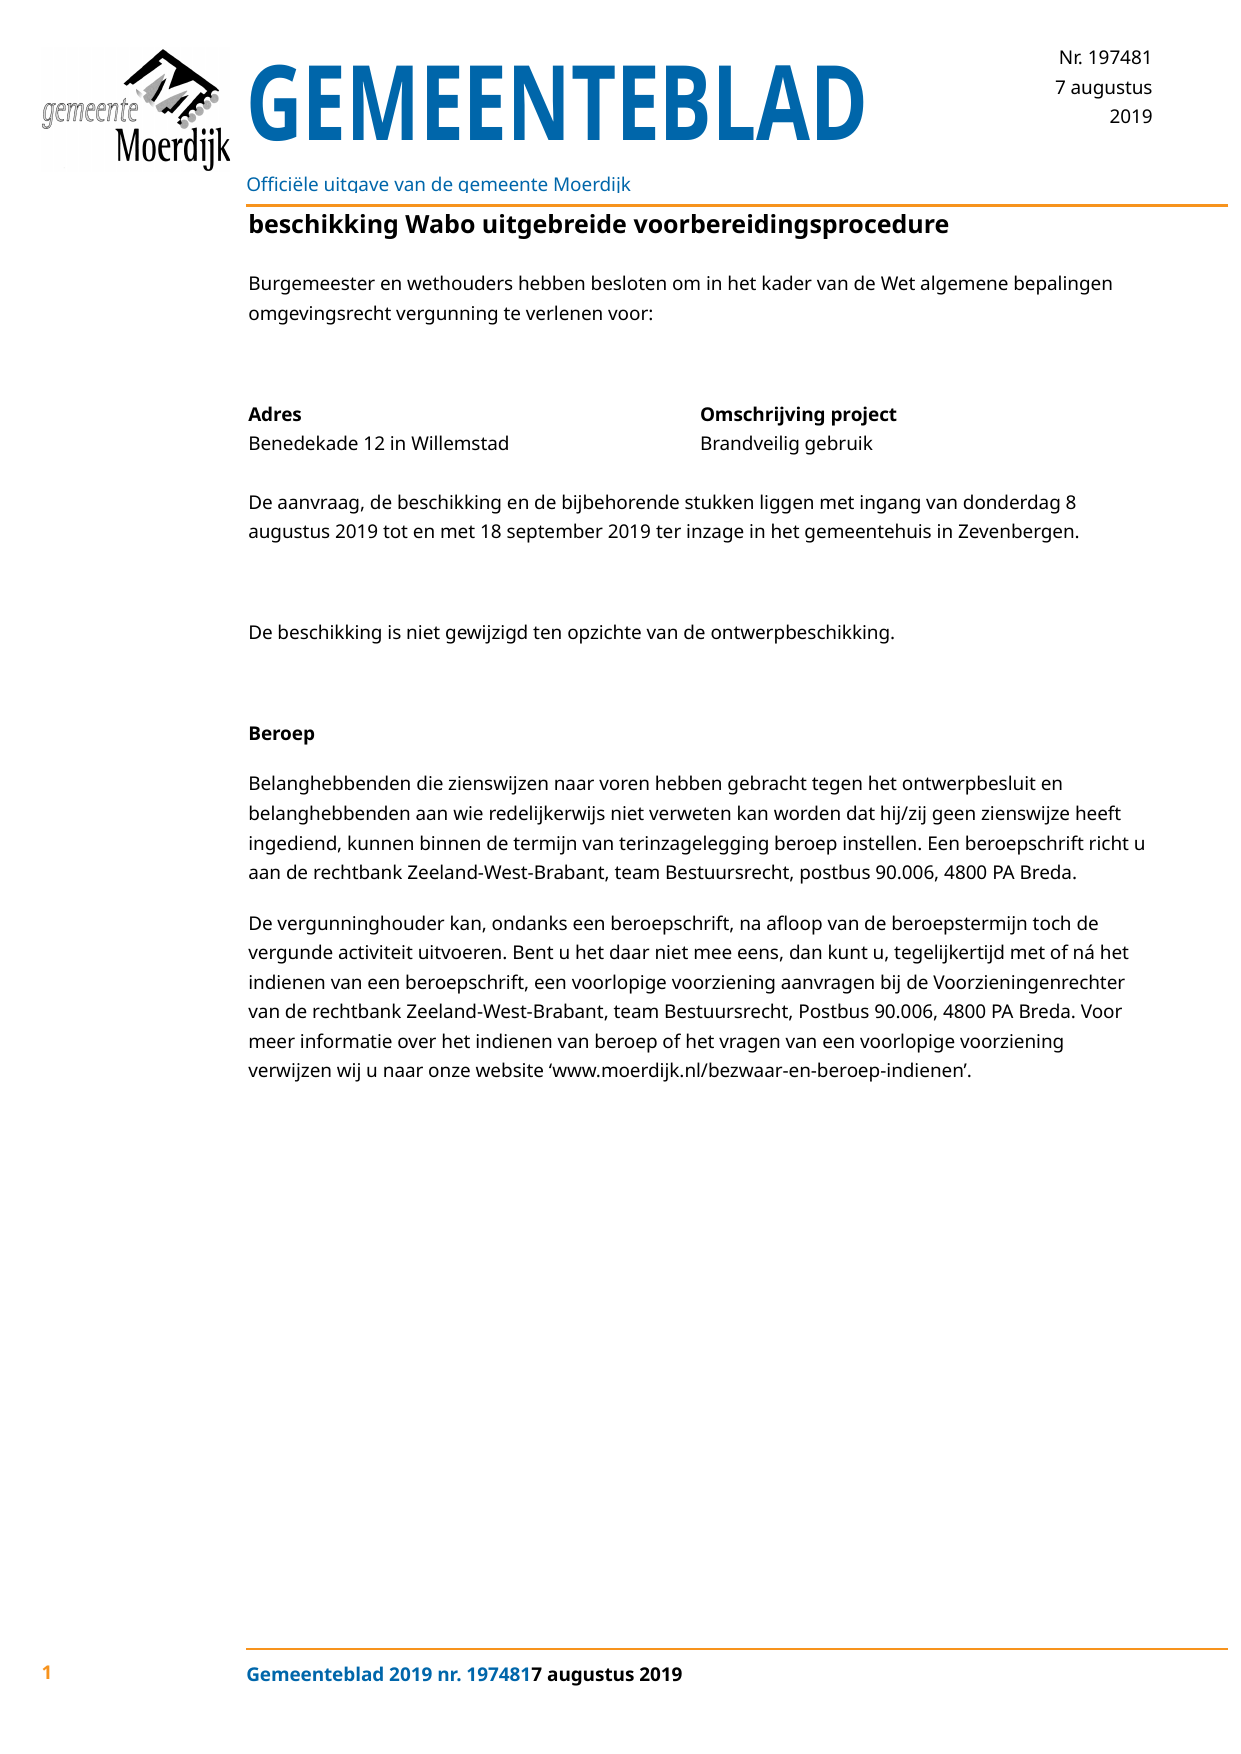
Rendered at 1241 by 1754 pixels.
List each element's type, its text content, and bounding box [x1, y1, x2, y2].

table_header Adres Benedekade 12 in Willemstad [248, 401, 700, 486]
text De aanvraag, de beschikking en de bijbehorende stukken liggen met ingang van donderdag 8 augustus 2019 tot en met 18 september 2019 ter inzage in het gemeentehuis in Zevenbergen. [248, 489, 1152, 544]
text Burgemeester en wethouders hebben besloten om in het kader van de Wet algemene bepalingen omgevingsrecht vergunning te verlenen voor: [248, 270, 1152, 326]
text De beschikking is niet gewijzigd ten opzichte van de ontwerpbeschikking. [248, 619, 1152, 645]
text beschikking Wabo uitgebreide voorbereidingsprocedure [248, 207, 1152, 241]
picture [41, 47, 231, 172]
table_header Omschrijving project Brandveilig gebruik [700, 401, 1152, 486]
text Belanghebbenden die zienswijzen naar voren hebben gebracht tegen het ontwerpbesluit en belanghebbenden aan wie redelijkerwijs niet verweten kan worden dat hij/zij geen zienswijze heeft ingediend, kunnen binnen de termijn van terinzagelegging beroep instellen. Een beroepschrift richt u aan de rechtbank Zeeland-West-Brabant, team Bestuursrecht, postbus 90.006, 4800 PA Breda. [248, 771, 1152, 885]
text De vergunninghouder kan, ondanks een beroepschrift, na afloop van de beroepstermijn toch de vergunde activiteit uitvoeren. Bent u het daar niet mee eens, dan kunt u, tegelijkertijd met of ná het indienen van een beroepschrift, een voorlopige voorziening aanvragen bij de Voorzieningenrechter van de rechtbank Zeeland-West-Brabant, team Bestuursrecht, Postbus 90.006, 4800 PA Breda. Voor meer informatie over het indienen van beroep of het vragen van een voorlopige voorziening verwijzen wij u naar onze website ‘www.moerdijk.nl/bezwaar-en-beroep-indienen’. [248, 910, 1152, 1083]
text Beroep [248, 720, 1152, 746]
